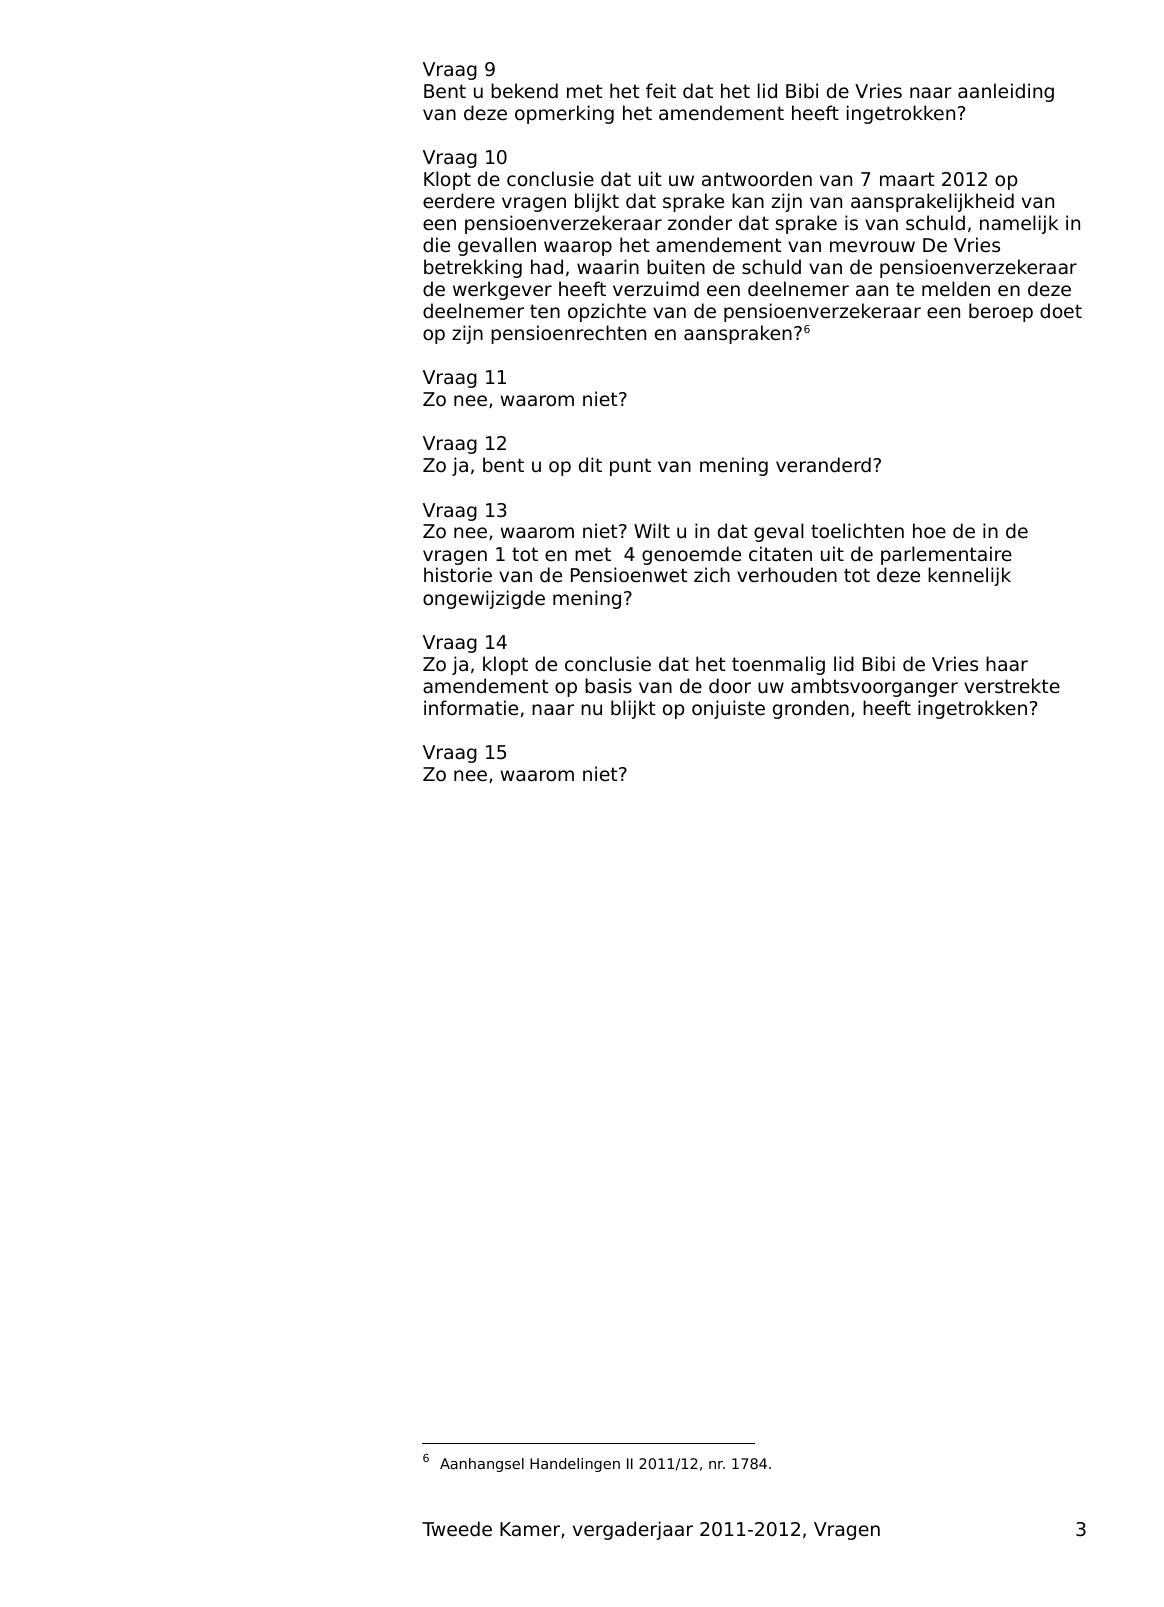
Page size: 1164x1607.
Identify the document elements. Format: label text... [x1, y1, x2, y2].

text Vraag 13 [422, 499, 1087, 521]
text Vraag 10 [422, 147, 1087, 169]
text Zo ja, klopt de conclusie dat het toenmalig lid Bibi de Vries haar amendement op basis van de door uw ambtsvoorganger verstrekte informatie, naar nu blijkt op onjuiste gronden, heeft ingetrokken? [422, 653, 1087, 719]
text Bent u bekend met het feit dat het lid Bibi de Vries naar aanleiding van deze opmerking het amendement heeft ingetrokken? [422, 81, 1087, 125]
text Vraag 12 [422, 433, 1087, 455]
text Vraag 14 [422, 632, 1087, 653]
text Vraag 11 [422, 367, 1087, 389]
text Vraag 15 [422, 742, 1087, 764]
text Zo nee, waarom niet? Wilt u in dat geval toelichten hoe de in de vragen 1 tot en met 4 genoemde citaten uit de parlementaire historie van de Pensioenwet zich verhouden tot deze kennelijk ongewijzigde mening? [422, 521, 1087, 609]
text Aanhangsel Handelingen II 2011/12, nr. 1784. [422, 1452, 1087, 1474]
text Zo ja, bent u op dit punt van mening veranderd? [422, 455, 1087, 477]
text Zo nee, waarom niet? [422, 389, 1087, 411]
text Klopt de conclusie dat uit uw antwoorden van 7 maart 2012 op eerdere vragen blijkt dat sprake kan zijn van aansprakelijkheid van een pensioenverzekeraar zonder dat sprake is van schuld, namelijk in die gevallen waarop het amendement van mevrouw De Vries betrekking had, waarin buiten de schuld van de pensioenverzekeraar de werkgever heeft verzuimd een deelnemer aan te melden en deze deelnemer ten opzichte van de pensioenverzekeraar een beroep doet op zijn pensioenrechten en aanspraken? [422, 169, 1087, 345]
text Zo nee, waarom niet? [422, 764, 1087, 786]
text Vraag 9 [422, 59, 1087, 81]
